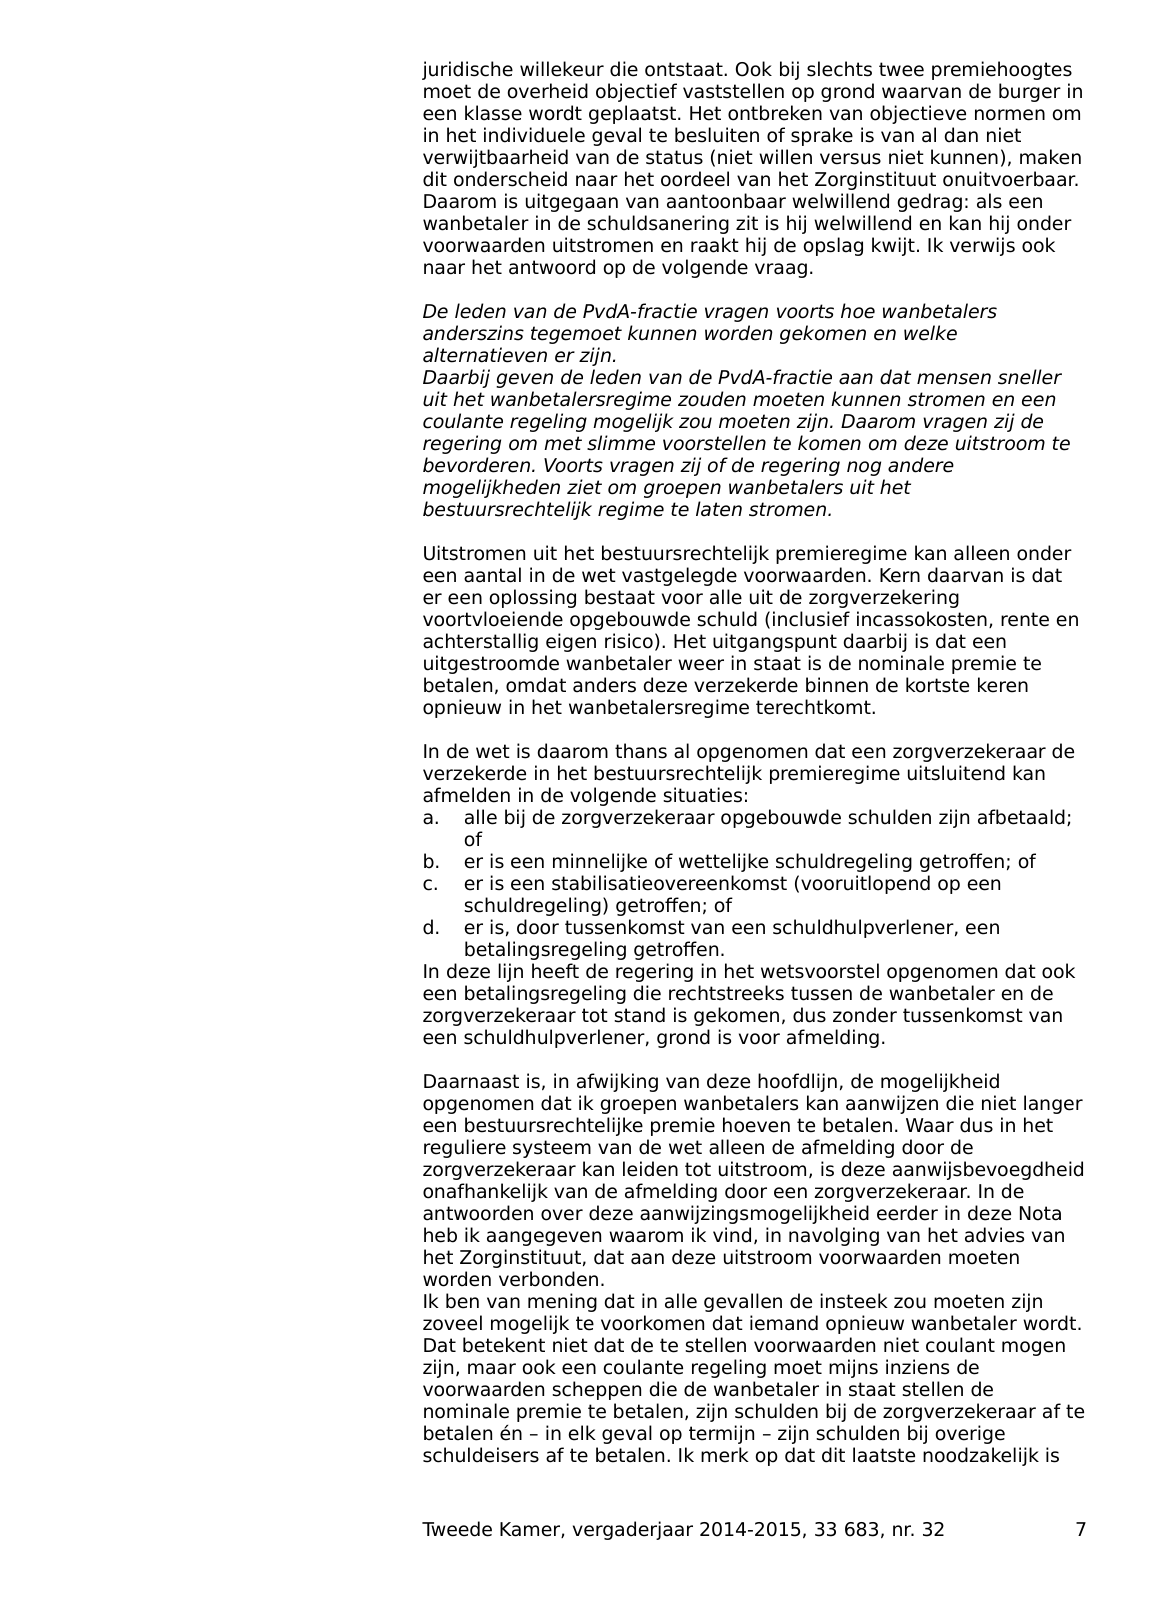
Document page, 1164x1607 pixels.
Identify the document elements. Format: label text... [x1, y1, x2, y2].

text Ik ben van mening dat in alle gevallen de insteek zou moeten zijn zoveel mogelijk te voorkomen dat iemand opnieuw wanbetaler wordt. Dat betekent niet dat de te stellen voorwaarden niet coulant mogen zijn, maar ook een coulante regeling moet mijns inziens de voorwaarden scheppen die de wanbetaler in staat stellen de nominale premie te betalen, zijn schulden bij de zorgverzekeraar af te betalen én – in elk geval op termijn – zijn schulden bij overige schuldeisers af te betalen. Ik merk op dat dit laatste noodzakelijk is [422, 1291, 1087, 1467]
text Uitstromen uit het bestuursrechtelijk premieregime kan alleen onder een aantal in de wet vastgelegde voorwaarden. Kern daarvan is dat er een oplossing bestaat voor alle uit de zorgverzekering voortvloeiende opgebouwde schuld (inclusief incassokosten, rente en achterstallig eigen risico). Het uitgangspunt daarbij is dat een uitgestroomde wanbetaler weer in staat is de nominale premie te betalen, omdat anders deze verzekerde binnen de kortste keren opnieuw in het wanbetalersregime terechtkomt. [422, 543, 1087, 719]
text Daarnaast is, in afwijking van deze hoofdlijn, de mogelijkheid opgenomen dat ik groepen wanbetalers kan aanwijzen die niet langer een bestuursrechtelijke premie hoeven te betalen. Waar dus in het reguliere systeem van de wet alleen de afmelding door de zorgverzekeraar kan leiden tot uitstroom, is deze aanwijsbevoegdheid onafhankelijk van de afmelding door een zorgverzekeraar. In de antwoorden over deze aanwijzingsmogelijkheid eerder in deze Nota heb ik aangegeven waarom ik vind, in navolging van het advies van het Zorginstituut, dat aan deze uitstroom voorwaarden moeten worden verbonden. [422, 1071, 1087, 1291]
text In deze lijn heeft de regering in het wetsvoorstel opgenomen dat ook een betalingsregeling die rechtstreeks tussen de wanbetaler en de zorgverzekeraar tot stand is gekomen, dus zonder tussenkomst van een schuldhulpverlener, grond is voor afmelding. [422, 961, 1087, 1049]
text d. er is, door tussenkomst van een schuldhulpverlener, een betalingsregeling getroffen. [422, 917, 1087, 961]
text b. er is een minnelijke of wettelijke schuldregeling getroffen; of [422, 851, 1087, 873]
text c. er is een stabilisatieovereenkomst (vooruitlopend op een schuldregeling) getroffen; of [422, 873, 1087, 917]
text a. alle bij de zorgverzekeraar opgebouwde schulden zijn afbetaald; of [422, 807, 1087, 851]
text In de wet is daarom thans al opgenomen dat een zorgverzekeraar de verzekerde in het bestuursrechtelijk premieregime uitsluitend kan afmelden in de volgende situaties: [422, 741, 1087, 807]
text juridische willekeur die ontstaat. Ook bij slechts twee premiehoogtes moet de overheid objectief vaststellen op grond waarvan de burger in een klasse wordt geplaatst. Het ontbreken van objectieve normen om in het individuele geval te besluiten of sprake is van al dan niet verwijtbaarheid van de status (niet willen versus niet kunnen), maken dit onderscheid naar het oordeel van het Zorginstituut onuitvoerbaar. Daarom is uitgegaan van aantoonbaar welwillend gedrag: als een wanbetaler in de schuldsanering zit is hij welwillend en kan hij onder voorwaarden uitstromen en raakt hij de opslag kwijt. Ik verwijs ook naar het antwoord op de volgende vraag. [422, 59, 1087, 279]
text Daarbij geven de leden van de PvdA-fractie aan dat mensen sneller uit het wanbetalersregime zouden moeten kunnen stromen en een coulante regeling mogelijk zou moeten zijn. Daarom vragen zij de regering om met slimme voorstellen te komen om deze uitstroom te bevorderen. Voorts vragen zij of de regering nog andere mogelijkheden ziet om groepen wanbetalers uit het bestuursrechtelijk regime te laten stromen. [422, 367, 1087, 521]
text De leden van de PvdA-fractie vragen voorts hoe wanbetalers anderszins tegemoet kunnen worden gekomen en welke alternatieven er zijn. [422, 301, 1087, 367]
